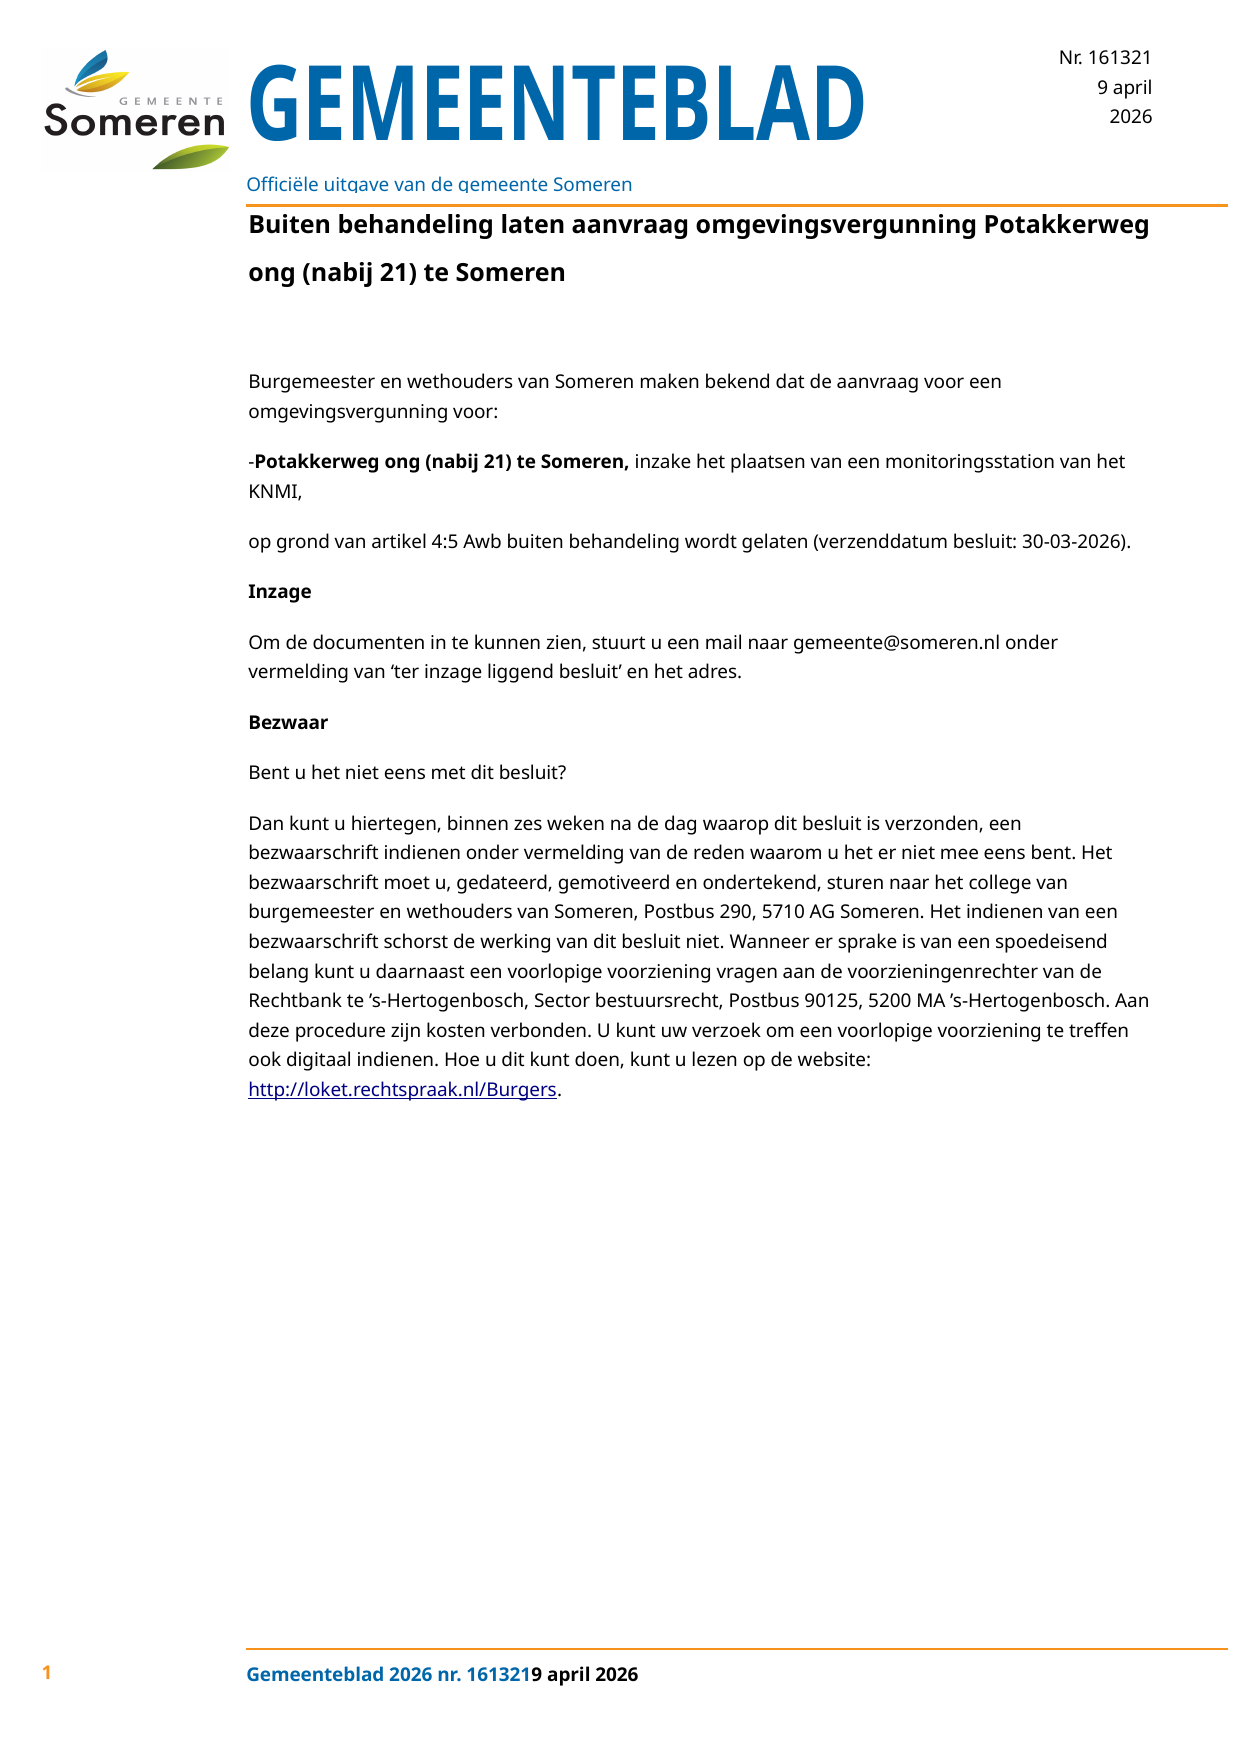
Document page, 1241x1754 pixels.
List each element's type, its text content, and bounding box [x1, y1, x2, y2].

text op grond van artikel 4:5 Awb buiten behandeling wordt gelaten (verzenddatum besluit: 30-03-2026). [248, 528, 1152, 554]
text -Potakkerweg ong (nabij 21) te Someren, inzake het plaatsen van een monitoringsstation van het KNMI, [248, 448, 1152, 504]
text Bezwaar [248, 709, 1152, 735]
text Om de documenten in te kunnen zien, stuurt u een mail naar gemeente@someren.nl onder vermelding van ‘ter inzage liggend besluit’ en het adres. [248, 629, 1152, 684]
text Burgemeester en wethouders van Someren maken bekend dat de aanvraag voor een omgevingsvergunning voor: [248, 368, 1152, 424]
text Inzage [248, 579, 1152, 604]
text Bent u het niet eens met dit besluit? [248, 759, 1152, 785]
text Buiten behandeling laten aanvraag omgevingsvergunning Potakkerweg ong (nabij 21) te Someren [248, 207, 1152, 288]
text Dan kunt u hiertegen, binnen zes weken na de dag waarop dit besluit is verzonden, een bezwaarschrift indienen onder vermelding van de reden waarom u het er niet mee eens bent. Het bezwaarschrift moet u, gedateerd, gemotiveerd en ondertekend, sturen naar het college van burgemeester en wethouders van Someren, Postbus 290, 5710 AG Someren. Het indienen van een bezwaarschrift schorst de werking van dit besluit niet. Wanneer er sprake is van een spoedeisend belang kunt u daarnaast een voorlopige voorziening vragen aan de voorzieningenrechter van de Rechtbank te ’s-Hertogenbosch, Sector bestuursrecht, Postbus 90125, 5200 MA ’s-Hertogenbosch. Aan deze procedure zijn kosten verbonden. U kunt uw verzoek om een voorlopige voorziening te treffen ook digitaal indienen. Hoe u dit kunt doen, kunt u lezen op de website: http://loket.rechtspraak.nl/Burgers. [248, 810, 1152, 1102]
picture [41, 47, 231, 172]
